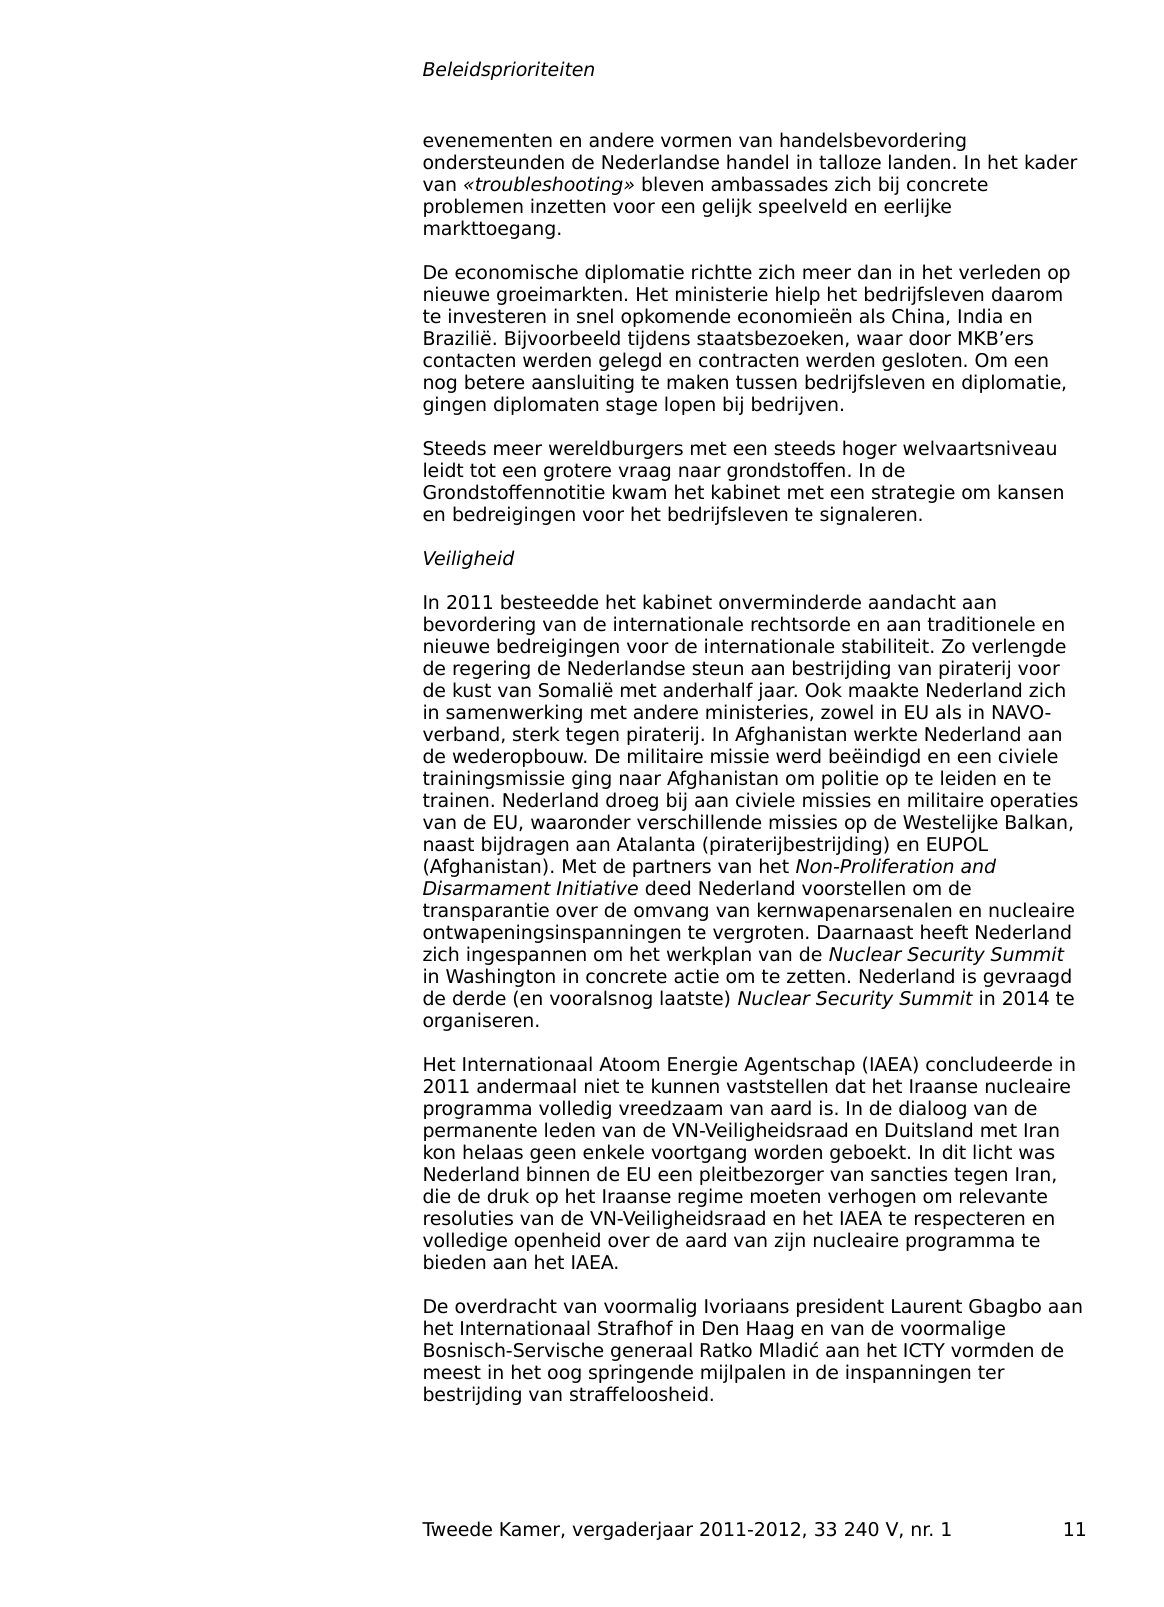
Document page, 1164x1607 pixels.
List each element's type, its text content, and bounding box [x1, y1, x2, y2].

text In 2011 besteedde het kabinet onverminderde aandacht aan bevordering van de internationale rechtsorde en aan traditionele en nieuwe bedreigingen voor de internationale stabiliteit. Zo verlengde de regering de Nederlandse steun aan bestrijding van piraterij voor de kust van Somalië met anderhalf jaar. Ook maakte Nederland zich in samenwerking met andere ministeries, zowel in EU als in NAVO-verband, sterk tegen piraterij. In Afghanistan werkte Nederland aan de wederopbouw. De militaire missie werd beëindigd en een civiele trainingsmissie ging naar Afghanistan om politie op te leiden en te trainen. Nederland droeg bij aan civiele missies en militaire operaties van de EU, waaronder verschillende missies op de Westelijke Balkan, naast bijdragen aan Atalanta (piraterijbestrijding) en EUPOL (Afghanistan). Met de partners van het Non-Proliferation and Disarmament Initiative deed Nederland voorstellen om de transparantie over de omvang van kernwapenarsenalen en nucleaire ontwapeningsinspanningen te vergroten. Daarnaast heeft Nederland zich ingespannen om het werkplan van de Nuclear Security Summit in Washington in concrete actie om te zetten. Nederland is gevraagd de derde (en vooralsnog laatste) Nuclear Security Summit in 2014 te organiseren. [422, 592, 1087, 1032]
text Steeds meer wereldburgers met een steeds hoger welvaartsniveau leidt tot een grotere vraag naar grondstoffen. In de Grondstoffennotitie kwam het kabinet met een strategie om kansen en bedreigingen voor het bedrijfsleven te signaleren. [422, 438, 1087, 526]
text Het Internationaal Atoom Energie Agentschap (IAEA) concludeerde in 2011 andermaal niet te kunnen vaststellen dat het Iraanse nucleaire programma volledig vreedzaam van aard is. In de dialoog van de permanente leden van de VN-Veiligheidsraad en Duitsland met Iran kon helaas geen enkele voortgang worden geboekt. In dit licht was Nederland binnen de EU een pleitbezorger van sancties tegen Iran, die de druk op het Iraanse regime moeten verhogen om relevante resoluties van de VN-Veiligheidsraad en het IAEA te respecteren en volledige openheid over de aard van zijn nucleaire programma te bieden aan het IAEA. [422, 1054, 1087, 1274]
text evenementen en andere vormen van handelsbevordering ondersteunden de Nederlandse handel in talloze landen. In het kader van «troubleshooting» bleven ambassades zich bij concrete problemen inzetten voor een gelijk speelveld en eerlijke markttoegang. [422, 130, 1087, 240]
subtitle Veiligheid [422, 548, 1087, 570]
text De economische diplomatie richtte zich meer dan in het verleden op nieuwe groeimarkten. Het ministerie hielp het bedrijfsleven daarom te investeren in snel opkomende economieën als China, India en Brazilië. Bijvoorbeeld tijdens staatsbezoeken, waar door MKB’ers contacten werden gelegd en contracten werden gesloten. Om een nog betere aansluiting te maken tussen bedrijfsleven en diplomatie, gingen diplomaten stage lopen bij bedrijven. [422, 262, 1087, 416]
text De overdracht van voormalig Ivoriaans president Laurent Gbagbo aan het Internationaal Strafhof in Den Haag en van de voormalige Bosnisch-Servische generaal Ratko Mladić aan het ICTY vormden de meest in het oog springende mijlpalen in de inspanningen ter bestrijding van straffeloosheid. [422, 1296, 1087, 1406]
